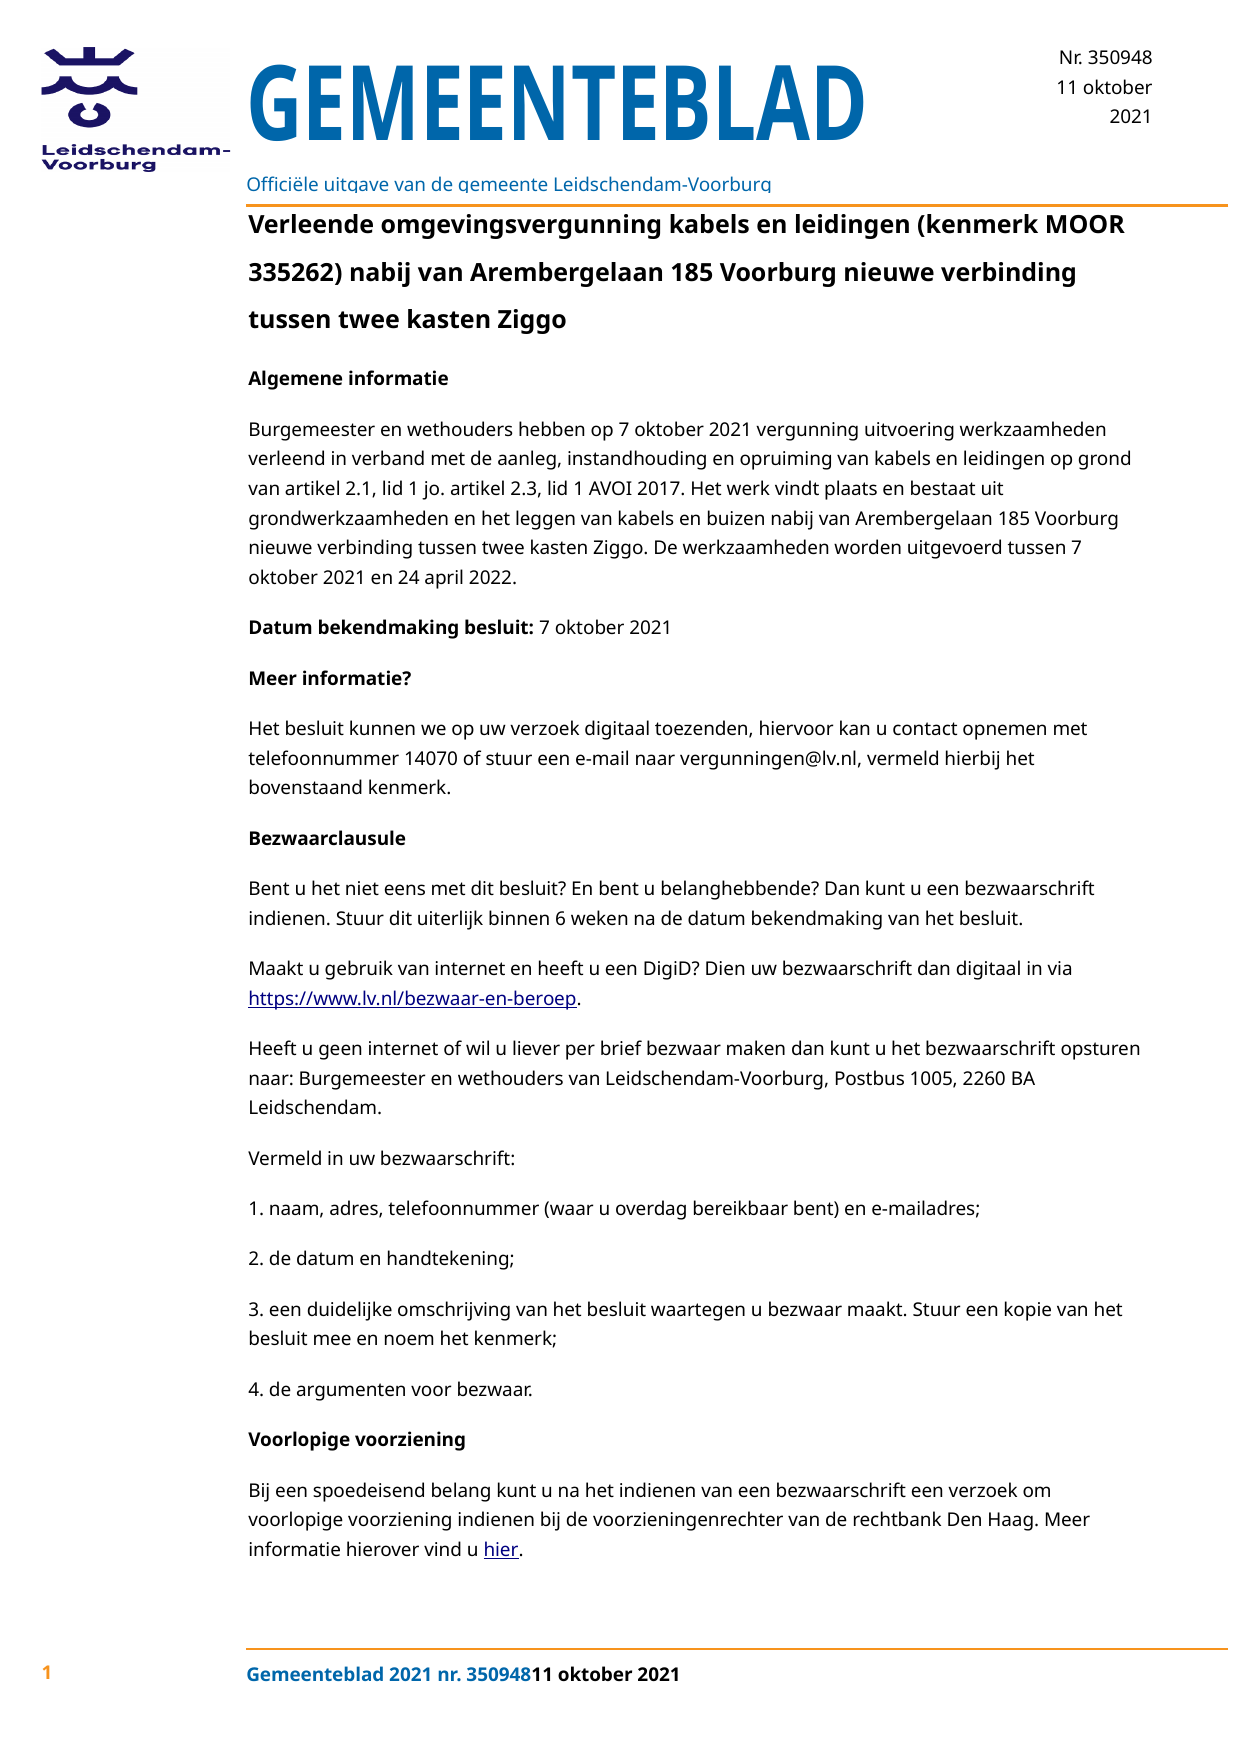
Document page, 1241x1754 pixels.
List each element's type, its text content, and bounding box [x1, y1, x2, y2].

text Burgemeester en wethouders hebben op 7 oktober 2021 vergunning uitvoering werkzaamheden verleend in verband met de aanleg, instandhouding en opruiming van kabels en leidingen op grond van artikel 2.1, lid 1 jo. artikel 2.3, lid 1 AVOI 2017. Het werk vindt plaats en bestaat uit grondwerkzaamheden en het leggen van kabels en buizen nabij van Arembergelaan 185 Voorburg nieuwe verbinding tussen twee kasten Ziggo. De werkzaamheden worden uitgevoerd tussen 7 oktober 2021 en 24 april 2022. [248, 416, 1152, 589]
text Maakt u gebruik van internet en heeft u een DigiD? Dien uw bezwaarschrift dan digitaal in via https://www.lv.nl/bezwaar-en-beroep. [248, 955, 1152, 1010]
text Voorlopige voorziening [248, 1426, 1152, 1452]
text 1. naam, adres, telefoonnummer (waar u overdag bereikbaar bent) en e-mailadres; [248, 1195, 1152, 1221]
text Algemene informatie [248, 366, 1152, 391]
text 2. de datum en handtekening; [248, 1246, 1152, 1271]
text Bij een spoedeisend belang kunt u na het indienen van een bezwaarschrift een verzoek om voorlopige voorziening indienen bij de voorzieningenrechter van de rechtbank Den Haag. Meer informatie hierover vind u hier. [248, 1477, 1152, 1562]
text Het besluit kunnen we op uw verzoek digitaal toezenden, hiervoor kan u contact opnemen met telefoonnummer 14070 of stuur een e-mail naar vergunningen@lv.nl, vermeld hierbij het bovenstaand kenmerk. [248, 715, 1152, 800]
text Heeft u geen internet of wil u liever per brief bezwaar maken dan kunt u het bezwaarschrift opsturen naar: Burgemeester en wethouders van Leidschendam-Voorburg, Postbus 1005, 2260 BA Leidschendam. [248, 1035, 1152, 1120]
text Meer informatie? [248, 665, 1152, 690]
picture [41, 47, 231, 172]
text Bent u het niet eens met dit besluit? En bent u belanghebbende? Dan kunt u een bezwaarschrift indienen. Stuur dit uiterlijk binnen 6 weken na de datum bekendmaking van het besluit. [248, 875, 1152, 930]
text Bezwaarclausule [248, 825, 1152, 850]
text Vermeld in uw bezwaarschrift: [248, 1145, 1152, 1170]
text 3. een duidelijke omschrijving van het besluit waartegen u bezwaar maakt. Stuur een kopie van het besluit mee en noem het kenmerk; [248, 1296, 1152, 1351]
text 4. de argumenten voor bezwaar. [248, 1376, 1152, 1402]
text Verleende omgevingsvergunning kabels en leidingen (kenmerk MOOR 335262) nabij van Arembergelaan 185 Voorburg nieuwe verbinding tussen twee kasten Ziggo [248, 207, 1152, 336]
text Datum bekendmaking besluit: 7 oktober 2021 [248, 614, 1152, 640]
